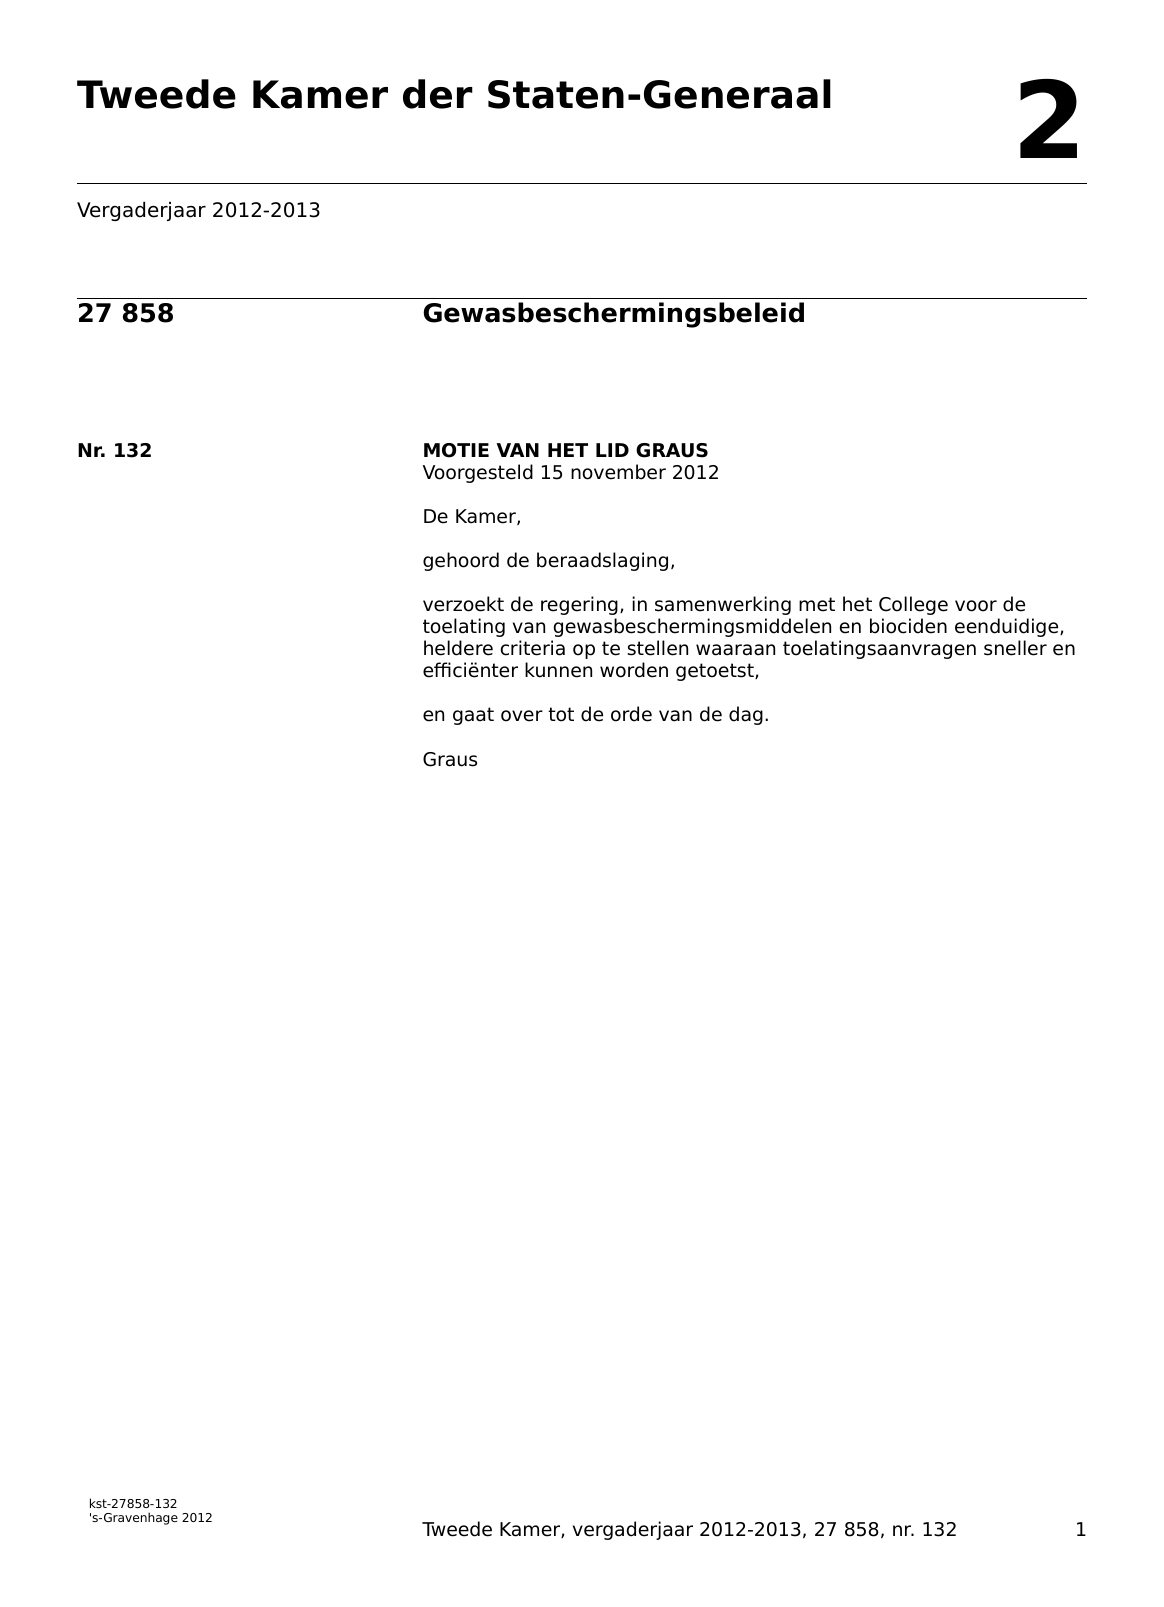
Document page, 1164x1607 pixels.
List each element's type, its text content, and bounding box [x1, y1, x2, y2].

table_cell Vergaderjaar 2012-2013 [77, 184, 1087, 298]
text 's-Gravenhage 2012 [88, 1511, 323, 1525]
text Voorgesteld 15 november 2012 [422, 462, 1087, 484]
text De Kamer, [422, 506, 1087, 528]
table_header Tweede Kamer der Staten-Generaal [77, 59, 886, 183]
subtitle Nr. 132 MOTIE VAN HET LID GRAUS [77, 440, 1087, 462]
subtitle 27 858 Gewasbeschermingsbeleid [77, 299, 1087, 329]
text en gaat over tot de orde van de dag. [422, 704, 1087, 726]
table_header 2 [886, 59, 1087, 183]
text Graus [422, 748, 1087, 770]
text gehoord de beraadslaging, [422, 550, 1087, 572]
text kst-27858-132 [88, 1497, 323, 1511]
text verzoekt de regering, in samenwerking met het College voor de toelating van gewasbeschermingsmiddelen en biociden eenduidige, heldere criteria op te stellen waaraan toelatingsaanvragen sneller en efficiënter kunnen worden getoetst, [422, 594, 1087, 682]
